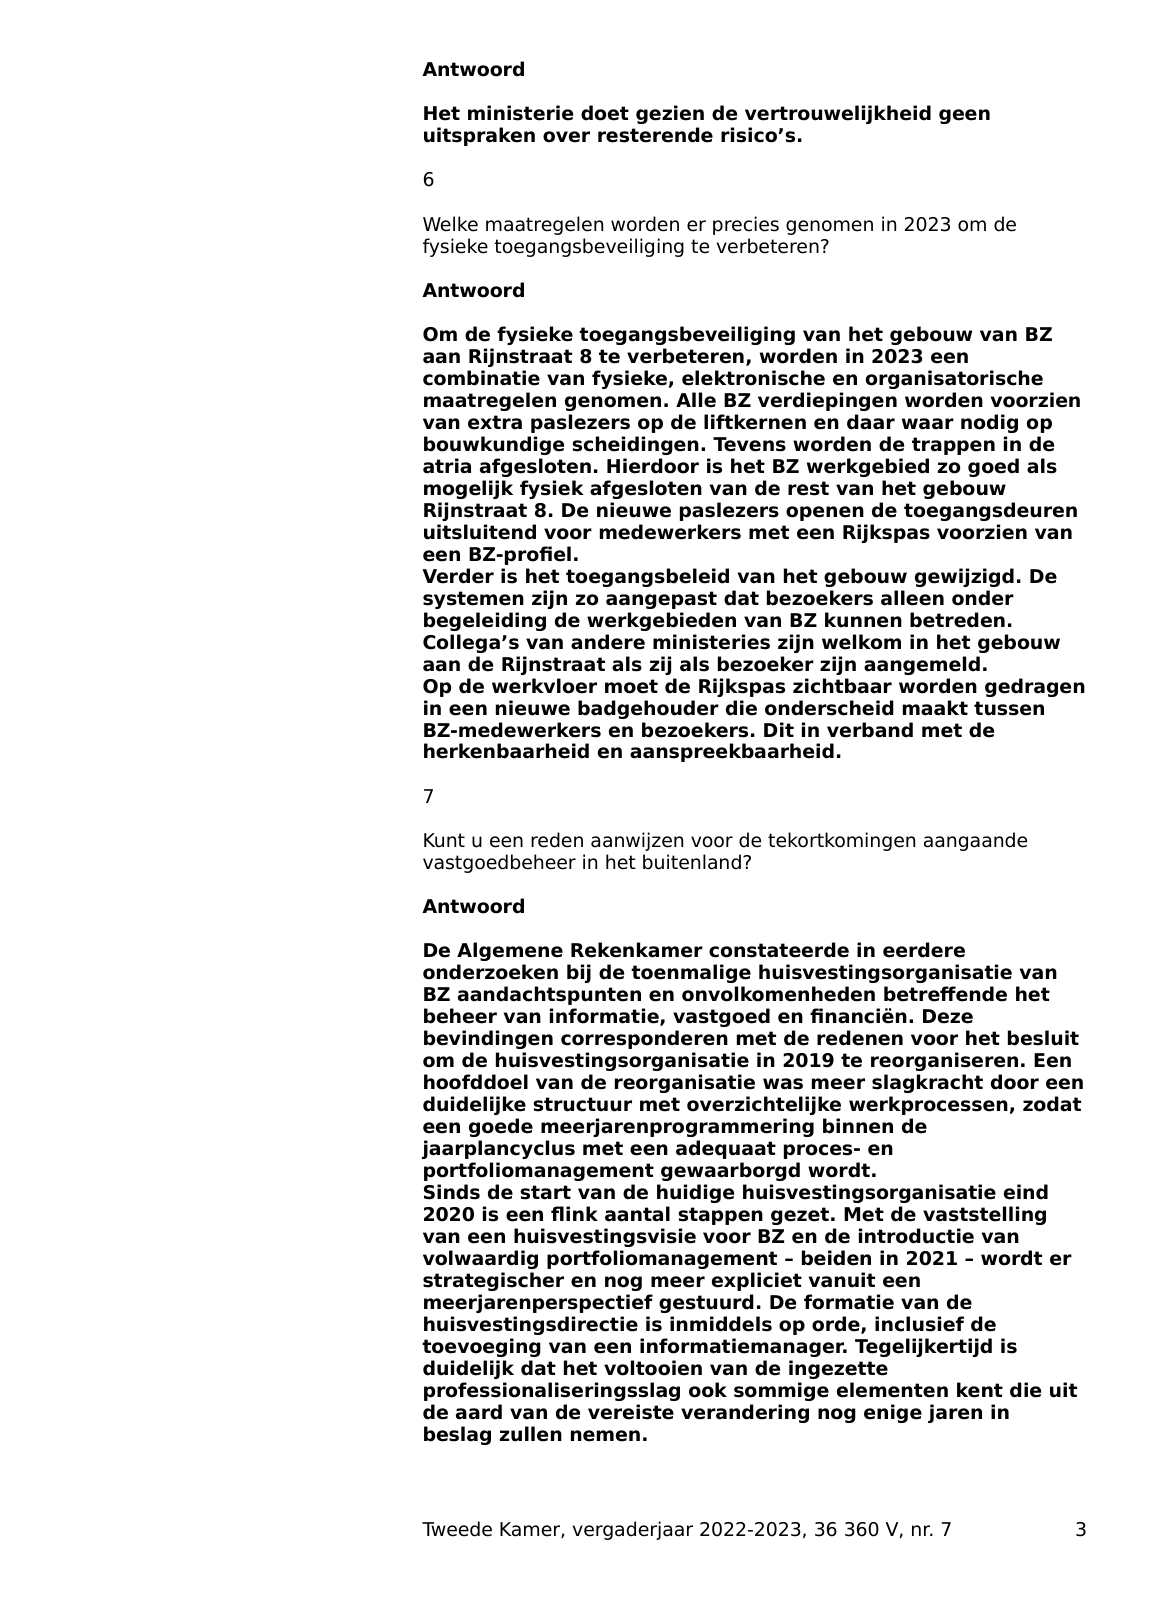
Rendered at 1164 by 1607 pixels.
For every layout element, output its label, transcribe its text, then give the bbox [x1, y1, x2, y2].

text Verder is het toegangsbeleid van het gebouw gewijzigd. De systemen zijn zo aangepast dat bezoekers alleen onder begeleiding de werkgebieden van BZ kunnen betreden. Collega’s van andere ministeries zijn welkom in het gebouw aan de Rijnstraat als zij als bezoeker zijn aangemeld. [422, 566, 1087, 676]
text Op de werkvloer moet de Rijkspas zichtbaar worden gedragen in een nieuwe badgehouder die onderscheid maakt tussen BZ-medewerkers en bezoekers. Dit in verband met de herkenbaarheid en aanspreekbaarheid. [422, 676, 1087, 763]
text Om de fysieke toegangsbeveiliging van het gebouw van BZ aan Rijnstraat 8 te verbeteren, worden in 2023 een combinatie van fysieke, elektronische en organisatorische maatregelen genomen. Alle BZ verdiepingen worden voorzien van extra paslezers op de liftkernen en daar waar nodig op bouwkundige scheidingen. Tevens worden de trappen in de atria afgesloten. Hierdoor is het BZ werkgebied zo goed als mogelijk fysiek afgesloten van de rest van het gebouw Rijnstraat 8. De nieuwe paslezers openen de toegangsdeuren uitsluitend voor medewerkers met een Rijkspas voorzien van een BZ-profiel. [422, 324, 1087, 566]
subtitle Antwoord [422, 896, 1087, 918]
text Sinds de start van de huidige huisvestingsorganisatie eind 2020 is een flink aantal stappen gezet. Met de vaststelling van een huisvestingsvisie voor BZ en de introductie van volwaardig portfoliomanagement – beiden in 2021 – wordt er strategischer en nog meer expliciet vanuit een meerjarenperspectief gestuurd. De formatie van de huisvestingsdirectie is inmiddels op orde, inclusief de toevoeging van een informatiemanager. Tegelijkertijd is duidelijk dat het voltooien van de ingezette professionaliseringsslag ook sommige elementen kent die uit de aard van de vereiste verandering nog enige jaren in beslag zullen nemen. [422, 1182, 1087, 1446]
text Kunt u een reden aanwijzen voor de tekortkomingen aangaande vastgoedbeheer in het buitenland? [422, 830, 1087, 874]
text Het ministerie doet gezien de vertrouwelijkheid geen uitspraken over resterende risico’s. [422, 103, 1087, 147]
subtitle Antwoord [422, 280, 1087, 302]
subtitle 6 [422, 169, 1087, 191]
text Welke maatregelen worden er precies genomen in 2023 om de fysieke toegangsbeveiliging te verbeteren? [422, 213, 1087, 257]
text De Algemene Rekenkamer constateerde in eerdere onderzoeken bij de toenmalige huisvestingsorganisatie van BZ aandachtspunten en onvolkomenheden betreffende het beheer van informatie, vastgoed en financiën. Deze bevindingen corresponderen met de redenen voor het besluit om de huisvestingsorganisatie in 2019 te reorganiseren. Een hoofddoel van de reorganisatie was meer slagkracht door een duidelijke structuur met overzichtelijke werkprocessen, zodat een goede meerjarenprogrammering binnen de jaarplancyclus met een adequaat proces- en portfoliomanagement gewaarborgd wordt. [422, 940, 1087, 1182]
subtitle Antwoord [422, 59, 1087, 81]
subtitle 7 [422, 786, 1087, 808]
